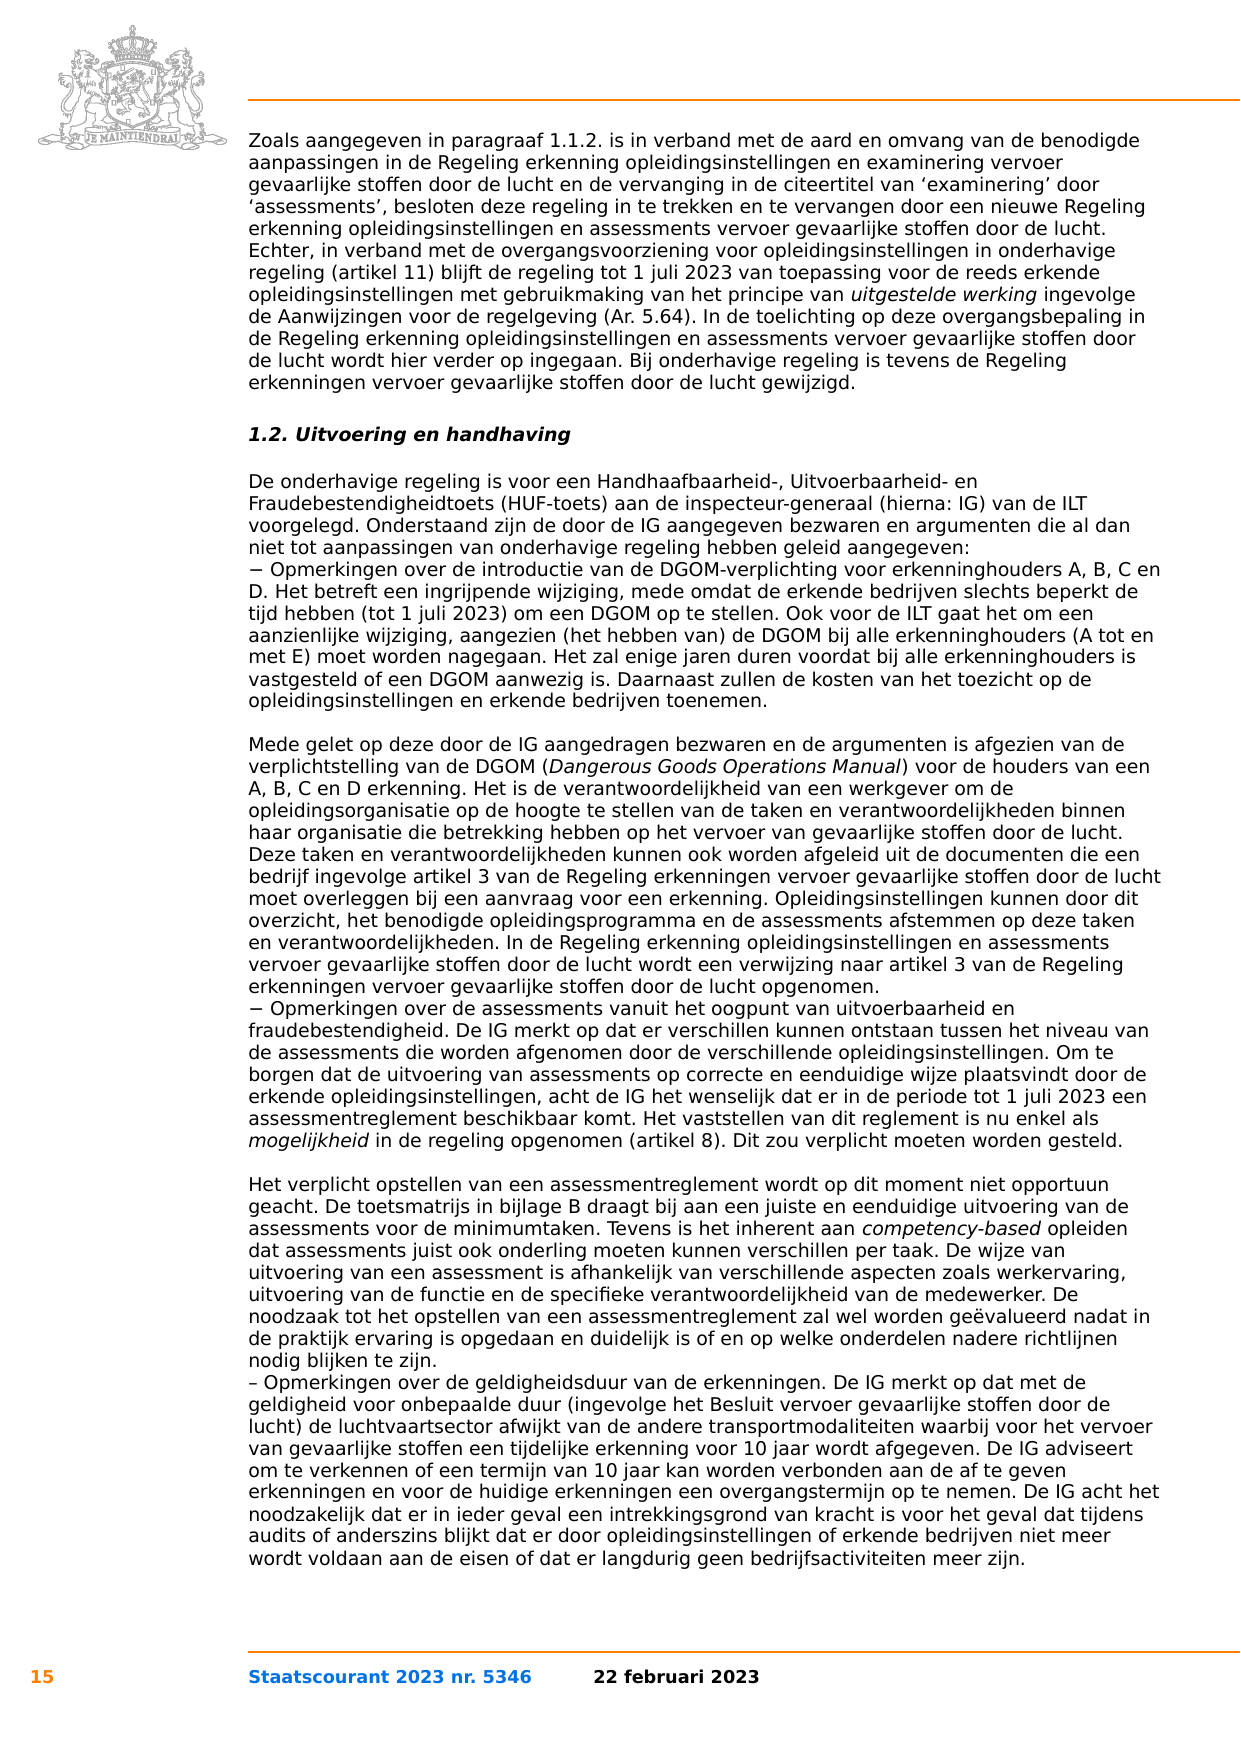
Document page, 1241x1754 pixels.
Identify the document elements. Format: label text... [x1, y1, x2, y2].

text Het verplicht opstellen van een assessmentreglement wordt op dit moment niet opportuun geacht. De toetsmatrijs in bijlage B draagt bij aan een juiste en eenduidige uitvoering van de assessments voor de minimumtaken. Tevens is het inherent aan competency-based opleiden dat assessments juist ook onderling moeten kunnen verschillen per taak. De wijze van uitvoering van een assessment is afhankelijk van verschillende aspecten zoals werkervaring, uitvoering van de functie en de specifieke verantwoordelijkheid van de medewerker. De noodzaak tot het opstellen van een assessmentreglement zal wel worden geëvalueerd nadat in de praktijk ervaring is opgedaan en duidelijk is of en op welke onderdelen nadere richtlijnen nodig blijken te zijn. [248, 1174, 1163, 1372]
picture [38, 25, 227, 150]
text − Opmerkingen over de introductie van de DGOM-verplichting voor erkenninghouders A, B, C en D. Het betreft een ingrijpende wijziging, mede omdat de erkende bedrijven slechts beperkt de tijd hebben (tot 1 juli 2023) om een DGOM op te stellen. Ook voor de ILT gaat het om een aanzienlijke wijziging, aangezien (het hebben van) de DGOM bij alle erkenninghouders (A tot en met E) moet worden nagegaan. Het zal enige jaren duren voordat bij alle erkenninghouders is vastgesteld of een DGOM aanwezig is. Daarnaast zullen de kosten van het toezicht op de opleidingsinstellingen en erkende bedrijven toenemen. [248, 558, 1163, 712]
subtitle 1.2. Uitvoering en handhaving [248, 424, 1163, 446]
text De onderhavige regeling is voor een Handhaafbaarheid-, Uitvoerbaarheid- en Fraudebestendigheidtoets (HUF-toets) aan de inspecteur-generaal (hierna: IG) van de ILT voorgelegd. Onderstaand zijn de door de IG aangegeven bezwaren en argumenten die al dan niet tot aanpassingen van onderhavige regeling hebben geleid aangegeven: [248, 471, 1163, 558]
text − Opmerkingen over de assessments vanuit het oogpunt van uitvoerbaarheid en fraudebestendigheid. De IG merkt op dat er verschillen kunnen ontstaan tussen het niveau van de assessments die worden afgenomen door de verschillende opleidingsinstellingen. Om te borgen dat de uitvoering van assessments op correcte en eenduidige wijze plaatsvindt door de erkende opleidingsinstellingen, acht de IG het wenselijk dat er in de periode tot 1 juli 2023 een assessmentreglement beschikbaar komt. Het vaststellen van dit reglement is nu enkel als mogelijkheid in de regeling opgenomen (artikel 8). Dit zou verplicht moeten worden gesteld. [248, 998, 1163, 1152]
text – Opmerkingen over de geldigheidsduur van de erkenningen. De IG merkt op dat met de geldigheid voor onbepaalde duur (ingevolge het Besluit vervoer gevaarlijke stoffen door de lucht) de luchtvaartsector afwijkt van de andere transportmodaliteiten waarbij voor het vervoer van gevaarlijke stoffen een tijdelijke erkenning voor 10 jaar wordt afgegeven. De IG adviseert om te verkennen of een termijn van 10 jaar kan worden verbonden aan de af te geven erkenningen en voor de huidige erkenningen een overgangstermijn op te nemen. De IG acht het noodzakelijk dat er in ieder geval een intrekkingsgrond van kracht is voor het geval dat tijdens audits of anderszins blijkt dat er door opleidingsinstellingen of erkende bedrijven niet meer wordt voldaan aan de eisen of dat er langdurig geen bedrijfsactiviteiten meer zijn. [248, 1372, 1163, 1569]
text Mede gelet op deze door de IG aangedragen bezwaren en de argumenten is afgezien van de verplichtstelling van de DGOM (Dangerous Goods Operations Manual) voor de houders van een A, B, C en D erkenning. Het is de verantwoordelijkheid van een werkgever om de opleidingsorganisatie op de hoogte te stellen van de taken en verantwoordelijkheden binnen haar organisatie die betrekking hebben op het vervoer van gevaarlijke stoffen door de lucht. Deze taken en verantwoordelijkheden kunnen ook worden afgeleid uit de documenten die een bedrijf ingevolge artikel 3 van de Regeling erkenningen vervoer gevaarlijke stoffen door de lucht moet overleggen bij een aanvraag voor een erkenning. Opleidingsinstellingen kunnen door dit overzicht, het benodigde opleidingsprogramma en de assessments afstemmen op deze taken en verantwoordelijkheden. In de Regeling erkenning opleidingsinstellingen en assessments vervoer gevaarlijke stoffen door de lucht wordt een verwijzing naar artikel 3 van de Regeling erkenningen vervoer gevaarlijke stoffen door de lucht opgenomen. [248, 734, 1163, 998]
text Zoals aangegeven in paragraaf 1.1.2. is in verband met de aard en omvang van de benodigde aanpassingen in de Regeling erkenning opleidingsinstellingen en examinering vervoer gevaarlijke stoffen door de lucht en de vervanging in de citeertitel van ‘examinering’ door ‘assessments’, besloten deze regeling in te trekken en te vervangen door een nieuwe Regeling erkenning opleidingsinstellingen en assessments vervoer gevaarlijke stoffen door de lucht. Echter, in verband met de overgangsvoorziening voor opleidingsinstellingen in onderhavige regeling (artikel 11) blijft de regeling tot 1 juli 2023 van toepassing voor de reeds erkende opleidingsinstellingen met gebruikmaking van het principe van uitgestelde werking ingevolge de Aanwijzingen voor de regelgeving (Ar. 5.64). In de toelichting op deze overgangsbepaling in de Regeling erkenning opleidingsinstellingen en assessments vervoer gevaarlijke stoffen door de lucht wordt hier verder op ingegaan. Bij onderhavige regeling is tevens de Regeling erkenningen vervoer gevaarlijke stoffen door de lucht gewijzigd. [248, 130, 1163, 394]
